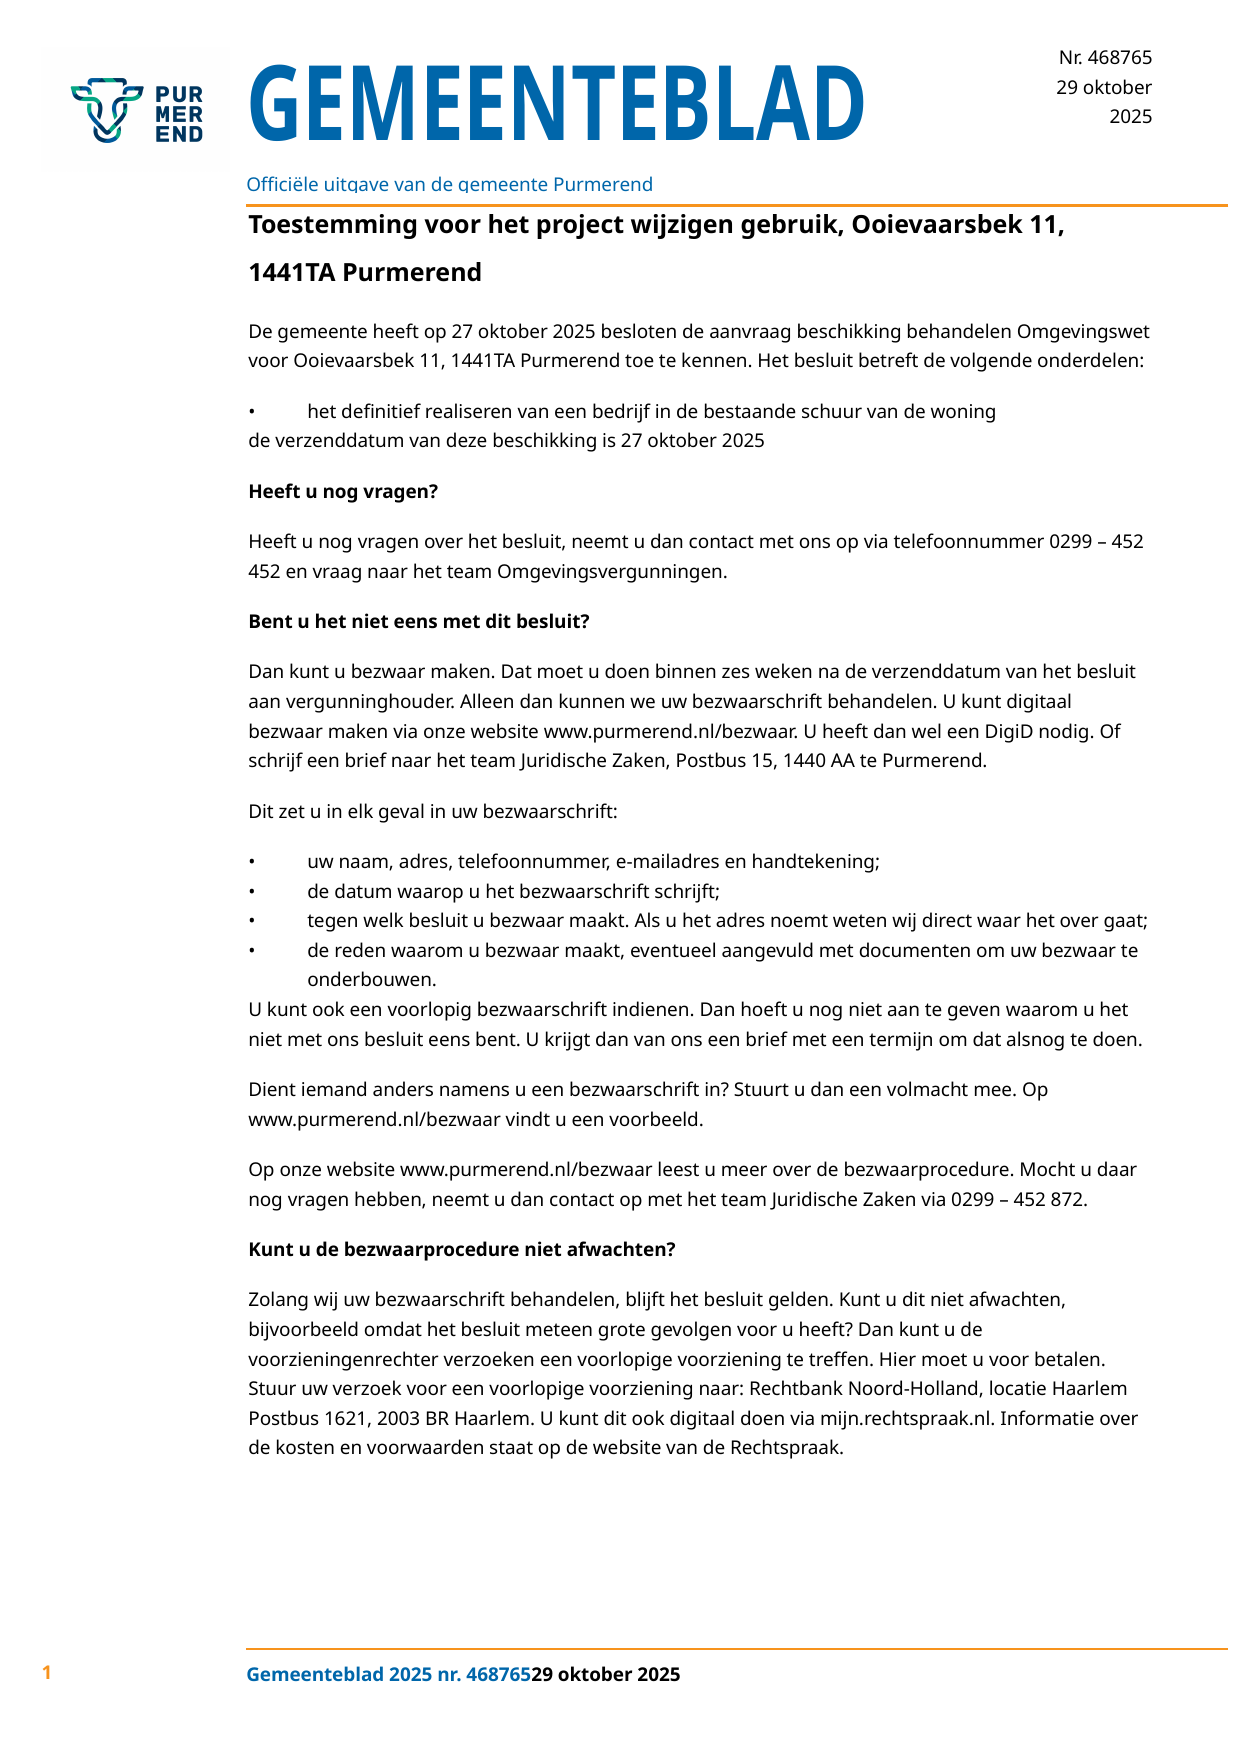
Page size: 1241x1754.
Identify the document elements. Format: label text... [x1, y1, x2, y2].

list de datum waarop u het bezwaarschrift schrijft; [248, 878, 1152, 904]
text Op onze website www.purmerend.nl/bezwaar leest u meer over de bezwaarprocedure. Mocht u daar nog vragen hebben, neemt u dan contact op met het team Juridische Zaken via 0299 – 452 872. [248, 1156, 1152, 1212]
text Dit zet u in elk geval in uw bezwaarschrift: [248, 798, 1152, 824]
list het definitief realiseren van een bedrijf in de bestaande schuur van de woning [248, 398, 1152, 424]
text Heeft u nog vragen over het besluit, neemt u dan contact met ons op via telefoonnummer 0299 – 452 452 en vraag naar het team Omgevingsvergunningen. [248, 528, 1152, 584]
list uw naam, adres, telefoonnummer, e-mailadres en handtekening; [248, 848, 1152, 874]
text Bent u het niet eens met dit besluit? [248, 608, 1152, 634]
text de verzenddatum van deze beschikking is 27 oktober 2025 [248, 427, 1152, 453]
list de reden waarom u bezwaar maakt, eventueel aangevuld met documenten om uw bezwaar te onderbouwen. [248, 937, 1152, 992]
text Kunt u de bezwaarprocedure niet afwachten? [248, 1236, 1152, 1262]
text De gemeente heeft op 27 oktober 2025 besloten de aanvraag beschikking behandelen Omgevingswet voor Ooievaarsbek 11, 1441TA Purmerend toe te kennen. Het besluit betreft de volgende onderdelen: [248, 318, 1152, 373]
text Zolang wij uw bezwaarschrift behandelen, blijft het besluit gelden. Kunt u dit niet afwachten, bijvoorbeeld omdat het besluit meteen grote gevolgen voor u heeft? Dan kunt u de voorzieningenrechter verzoeken een voorlopige voorziening te treffen. Hier moet u voor betalen. Stuur uw verzoek voor een voorlopige voorziening naar: Rechtbank Noord-Holland, locatie Haarlem Postbus 1621, 2003 BR Haarlem. U kunt dit ook digitaal doen via mijn.rechtspraak.nl. Informatie over de kosten en voorwaarden staat op de website van de Rechtspraak. [248, 1287, 1152, 1460]
text U kunt ook een voorlopig bezwaarschrift indienen. Dan hoeft u nog niet aan te geven waarom u het niet met ons besluit eens bent. U krijgt dan van ons een brief met een termijn om dat alsnog te doen. [248, 996, 1152, 1052]
picture [41, 47, 231, 172]
text Dient iemand anders namens u een bezwaarschrift in? Stuurt u dan een volmacht mee. Op www.purmerend.nl/bezwaar vindt u een voorbeeld. [248, 1076, 1152, 1132]
text Toestemming voor het project wijzigen gebruik, Ooievaarsbek 11, 1441TA Purmerend [248, 207, 1152, 288]
text Dan kunt u bezwaar maken. Dat moet u doen binnen zes weken na de verzenddatum van het besluit aan vergunninghouder. Alleen dan kunnen we uw bezwaarschrift behandelen. U kunt digitaal bezwaar maken via onze website www.purmerend.nl/bezwaar. U heeft dan wel een DigiD nodig. Of schrijf een brief naar het team Juridische Zaken, Postbus 15, 1440 AA te Purmerend. [248, 659, 1152, 773]
list tegen welk besluit u bezwaar maakt. Als u het adres noemt weten wij direct waar het over gaat; [248, 907, 1152, 933]
text Heeft u nog vragen? [248, 478, 1152, 504]
